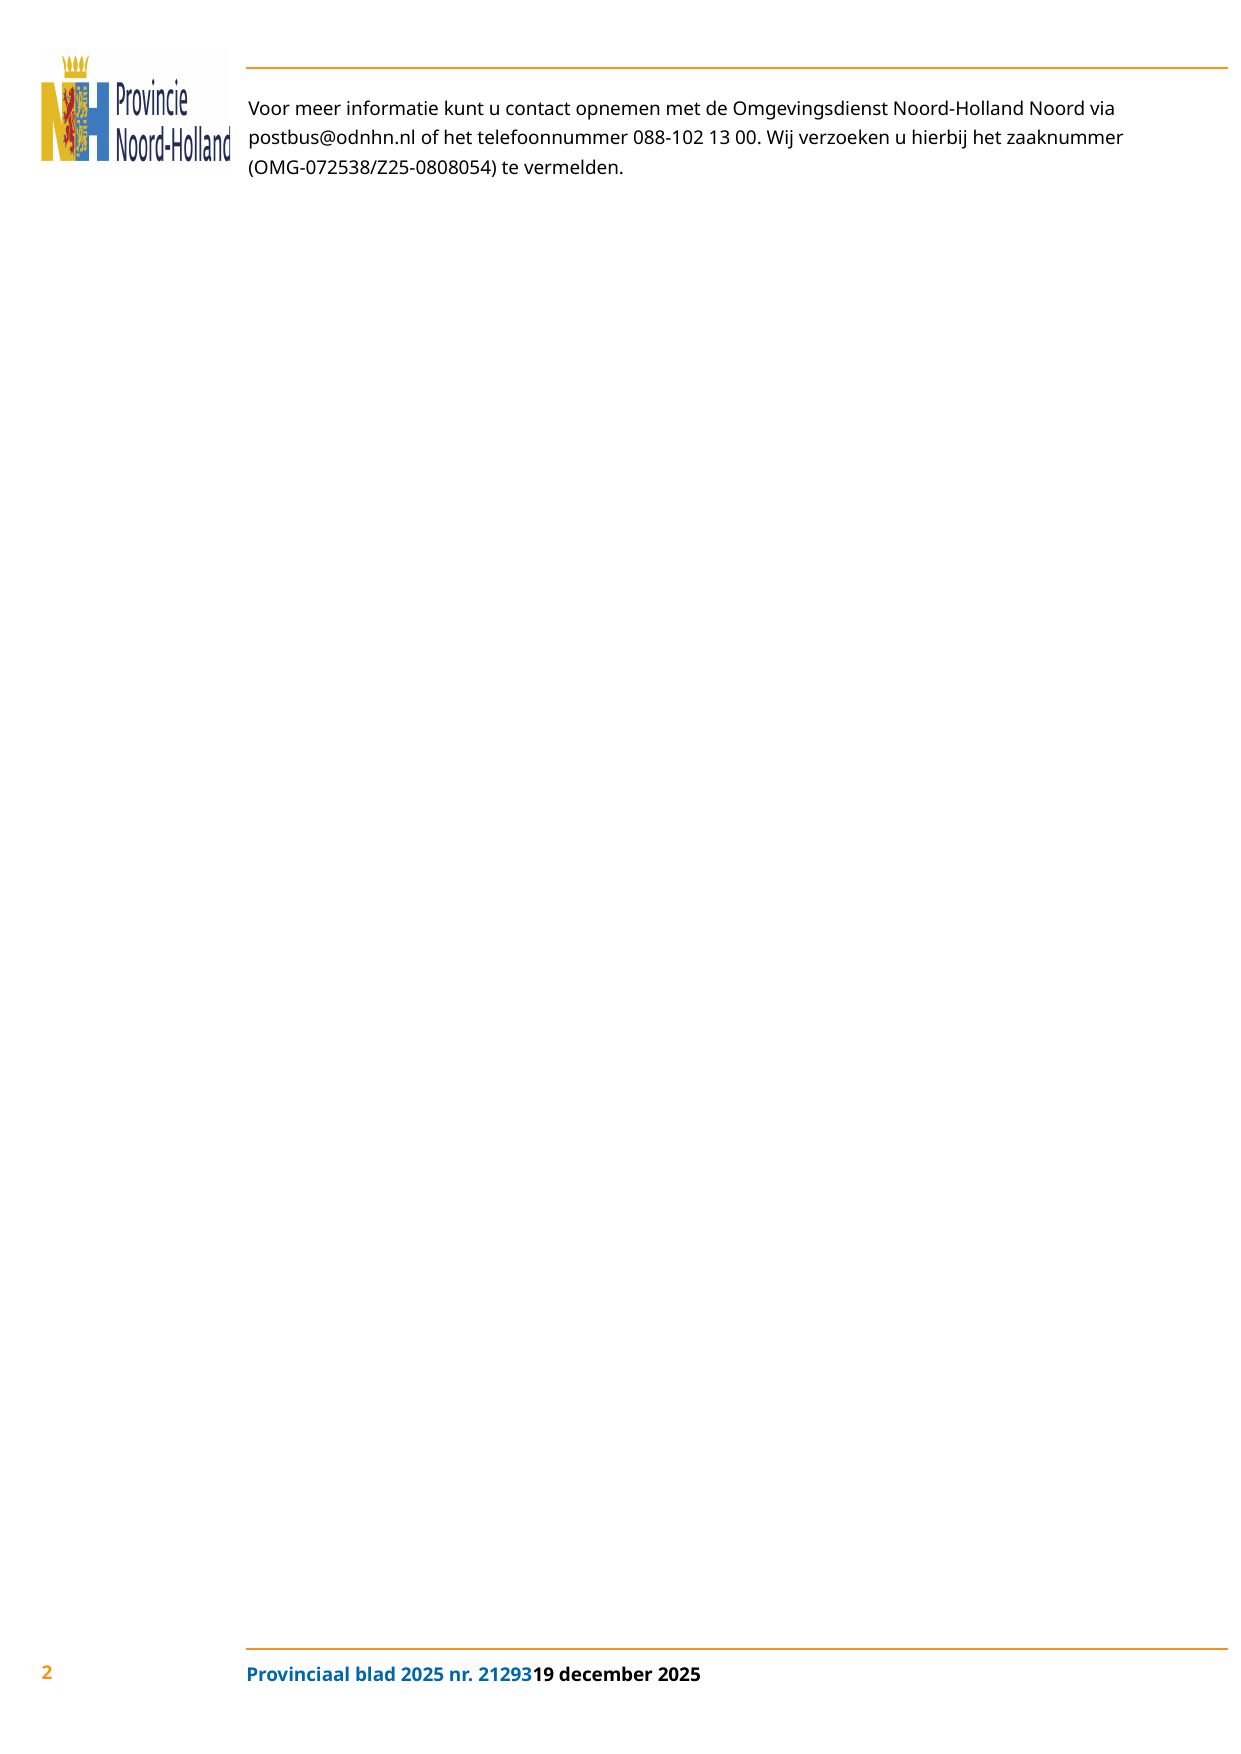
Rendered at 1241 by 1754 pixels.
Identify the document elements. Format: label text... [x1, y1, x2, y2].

text Voor meer informatie kunt u contact opnemen met de Omgevingsdienst Noord-Holland Noord via postbus@odnhn.nl of het telefoonnummer 088-102 13 00. Wij verzoeken u hierbij het zaaknummer (OMG-072538/Z25-0808054) te vermelden. [248, 95, 1152, 180]
picture [41, 47, 231, 172]
